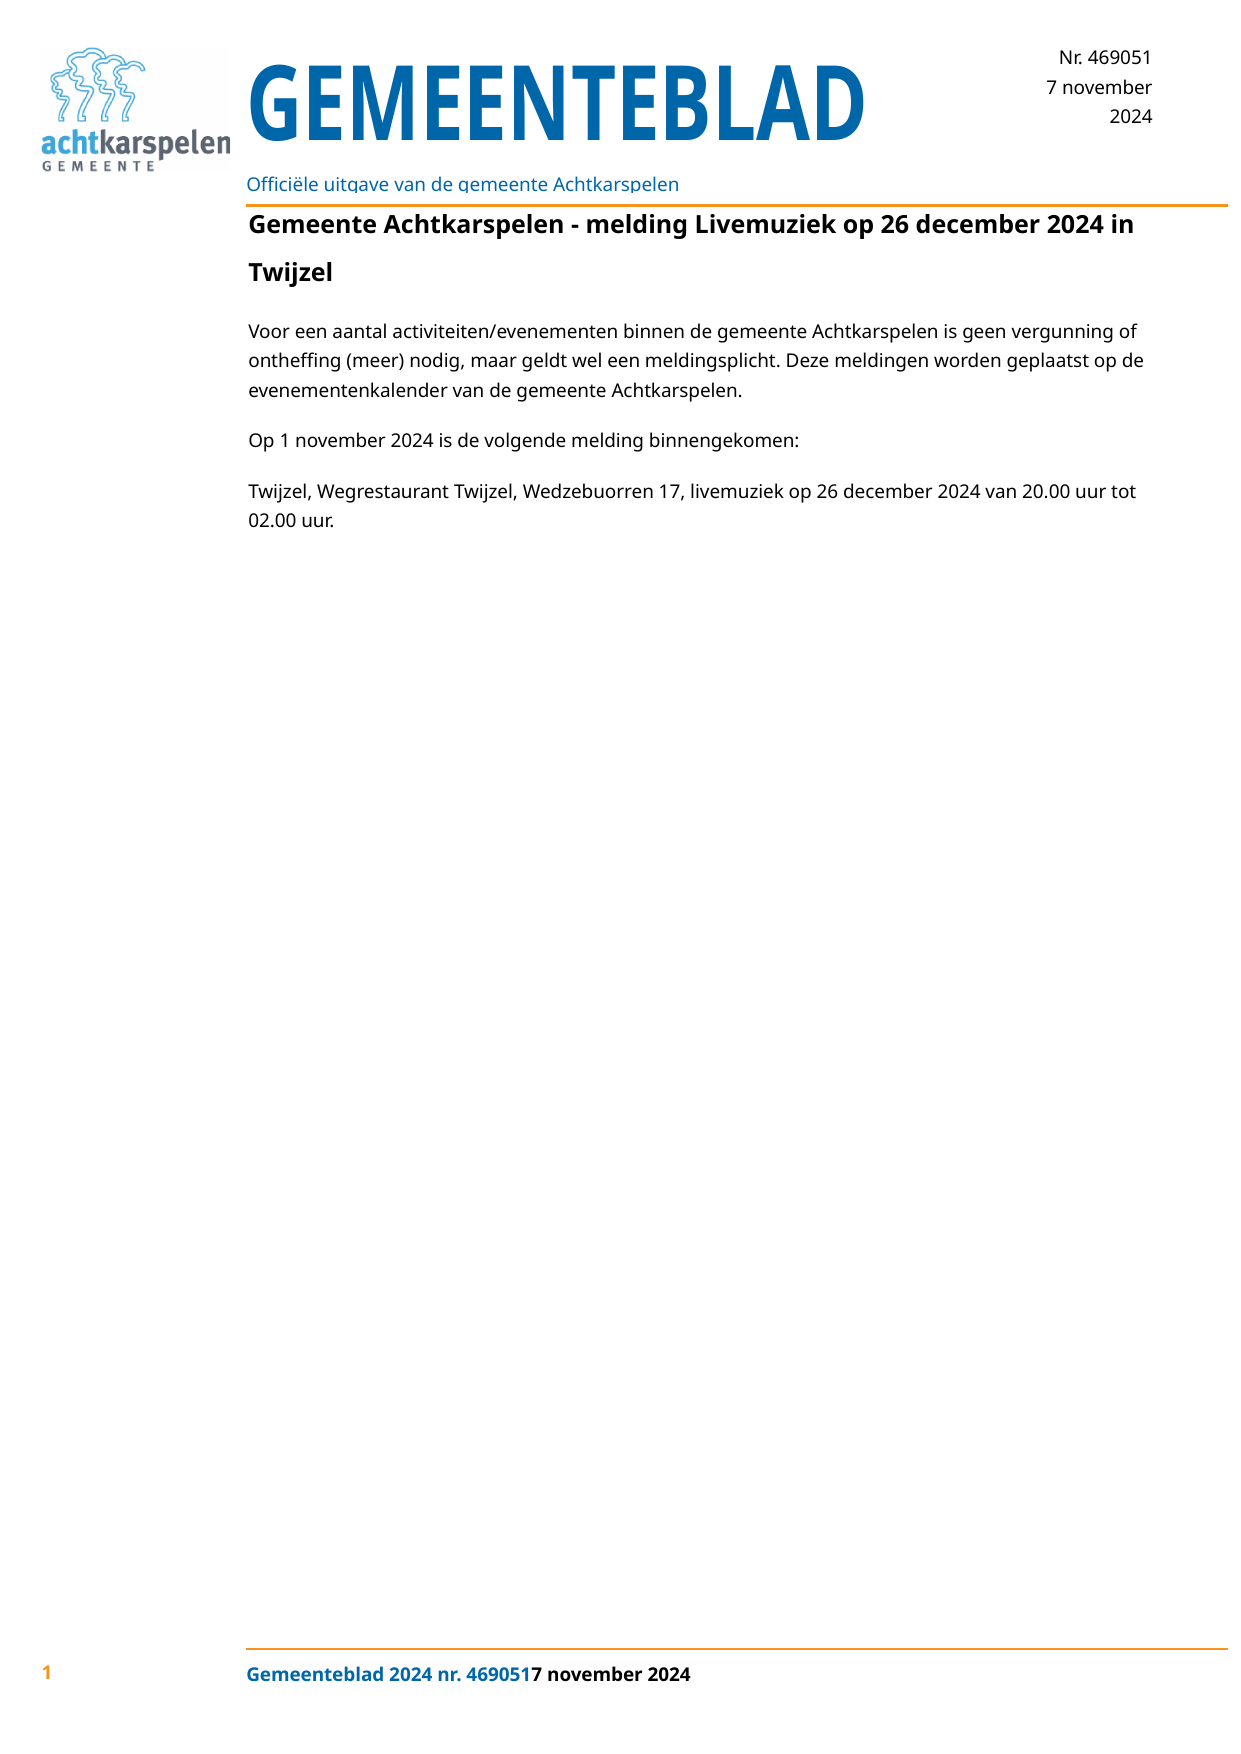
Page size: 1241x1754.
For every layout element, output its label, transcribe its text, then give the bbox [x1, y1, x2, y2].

text Twijzel, Wegrestaurant Twijzel, Wedzebuorren 17, livemuziek op 26 december 2024 van 20.00 uur tot 02.00 uur. [248, 478, 1152, 533]
text Op 1 november 2024 is de volgende melding binnengekomen: [248, 427, 1152, 453]
text Gemeente Achtkarspelen - melding Livemuziek op 26 december 2024 in Twijzel [248, 207, 1152, 288]
text Voor een aantal activiteiten/evenementen binnen de gemeente Achtkarspelen is geen vergunning of ontheffing (meer) nodig, maar geldt wel een meldingsplicht. Deze meldingen worden geplaatst op de evenementenkalender van de gemeente Achtkarspelen. [248, 318, 1152, 403]
picture [41, 47, 231, 172]
